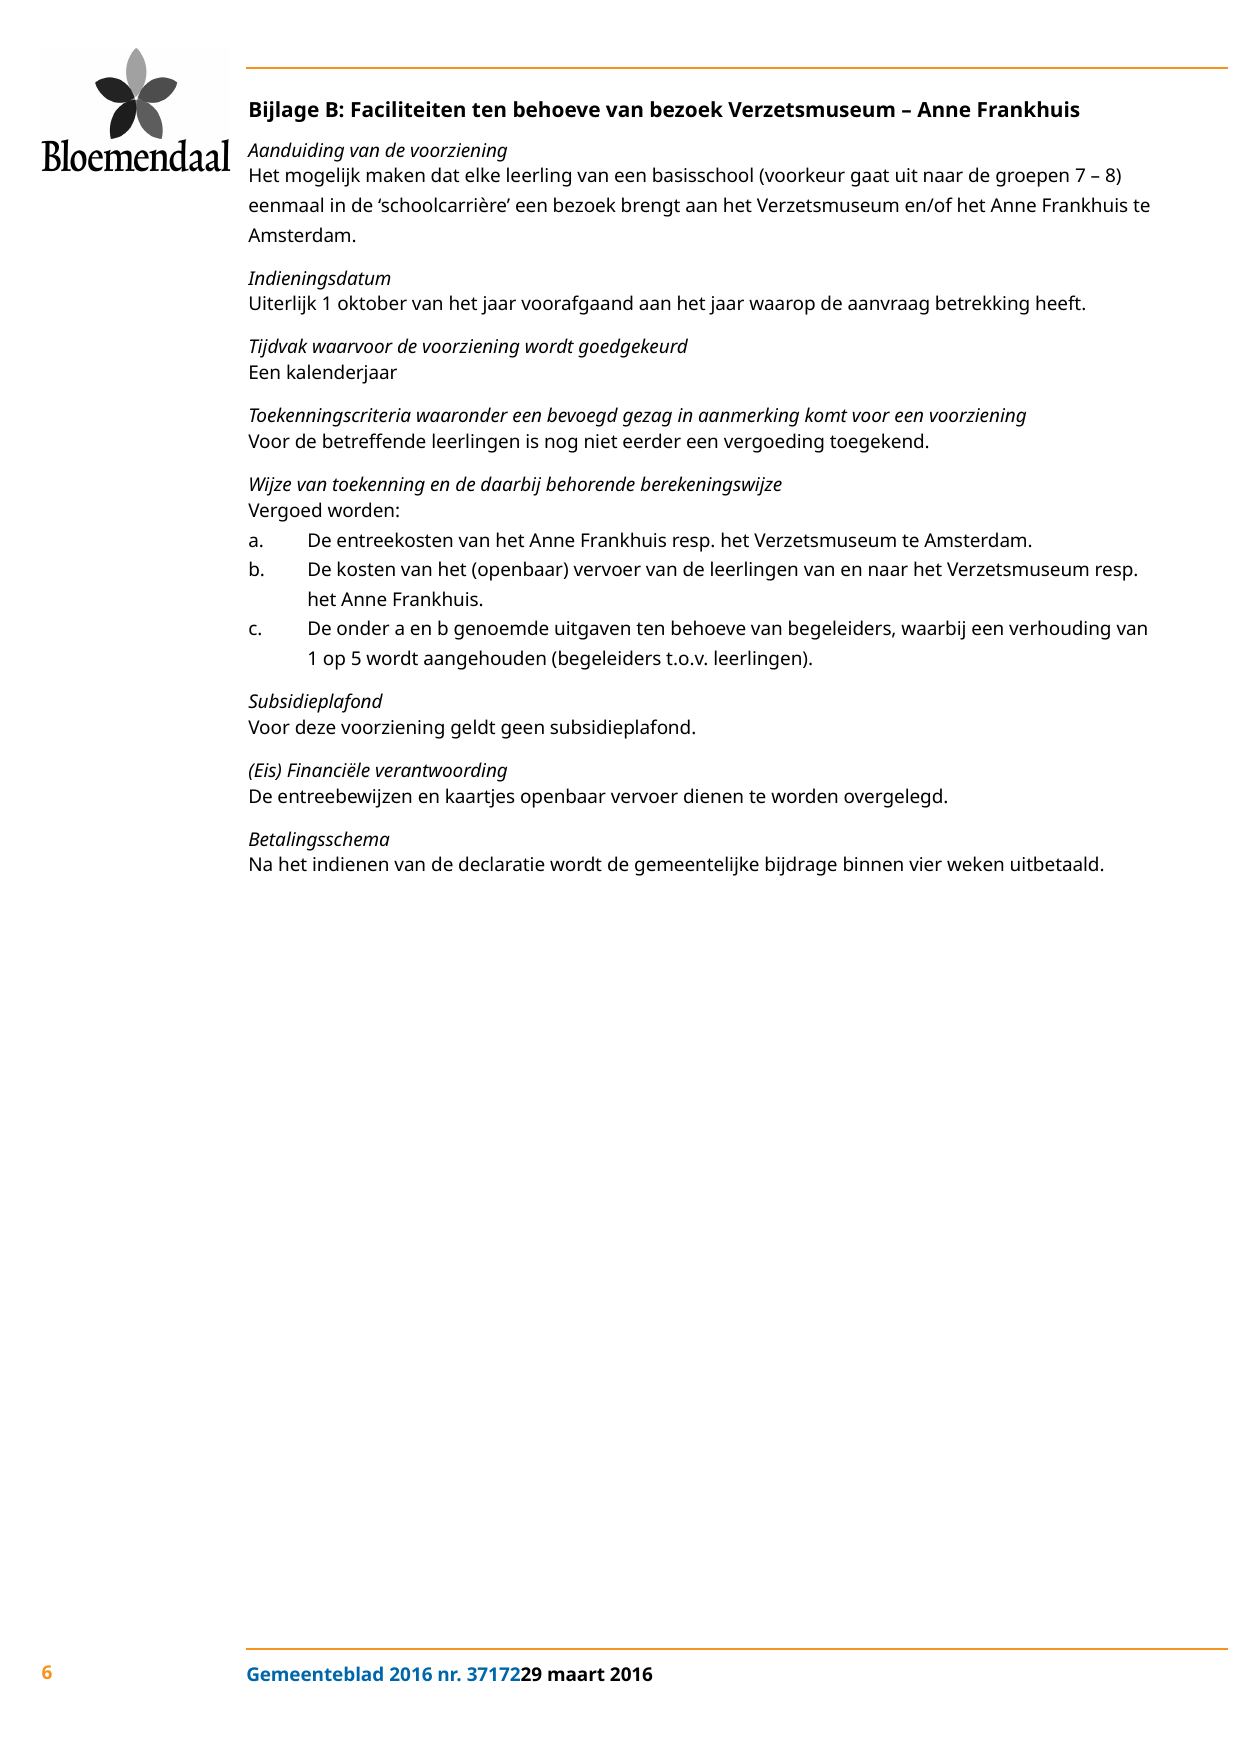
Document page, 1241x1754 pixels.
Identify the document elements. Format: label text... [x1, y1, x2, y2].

text Na het indienen van de declaratie wordt de gemeentelijke bijdrage binnen vier weken uitbetaald. [248, 852, 1152, 877]
list De kosten van het (openbaar) vervoer van de leerlingen van en naar het Verzetsmuseum resp. het Anne Frankhuis. [248, 556, 1152, 612]
text Betalingsschema [248, 826, 1152, 852]
picture [41, 47, 231, 172]
text Tijdvak waarvoor de voorziening wordt goedgekeurd [248, 334, 1152, 359]
text Indieningsdatum [248, 265, 1152, 291]
text Subsidieplafond [248, 688, 1152, 714]
text (Eis) Financiële verantwoording [248, 757, 1152, 783]
list De onder a en b genoemde uitgaven ten behoeve van begeleiders, waarbij een verhouding van 1 op 5 wordt aangehouden (begeleiders t.o.v. leerlingen). [248, 616, 1152, 671]
list De entreekosten van het Anne Frankhuis resp. het Verzetsmuseum te Amsterdam. [248, 527, 1152, 552]
text Toekenningscriteria waaronder een bevoegd gezag in aanmerking komt voor een voorziening [248, 403, 1152, 428]
text Voor deze voorziening geldt geen subsidieplafond. [248, 714, 1152, 740]
text De entreebewijzen en kaartjes openbaar vervoer dienen te worden overgelegd. [248, 783, 1152, 808]
text Bijlage B: Faciliteiten ten behoeve van bezoek Verzetsmuseum – Anne Frankhuis [248, 95, 1152, 123]
text Uiterlijk 1 oktober van het jaar voorafgaand aan het jaar waarop de aanvraag betrekking heeft. [248, 291, 1152, 316]
text Voor de betreffende leerlingen is nog niet eerder een vergoeding toegekend. [248, 428, 1152, 454]
text Vergoed worden: [248, 497, 1152, 523]
text Een kalenderjaar [248, 359, 1152, 385]
text Het mogelijk maken dat elke leerling van een basisschool (voorkeur gaat uit naar de groepen 7 – 8) eenmaal in de ‘schoolcarrière’ een bezoek brengt aan het Verzetsmuseum en/of het Anne Frankhuis te Amsterdam. [248, 163, 1152, 247]
text Aanduiding van de voorziening [248, 137, 1152, 163]
text Wijze van toekenning en de daarbij behorende berekeningswijze [248, 471, 1152, 497]
